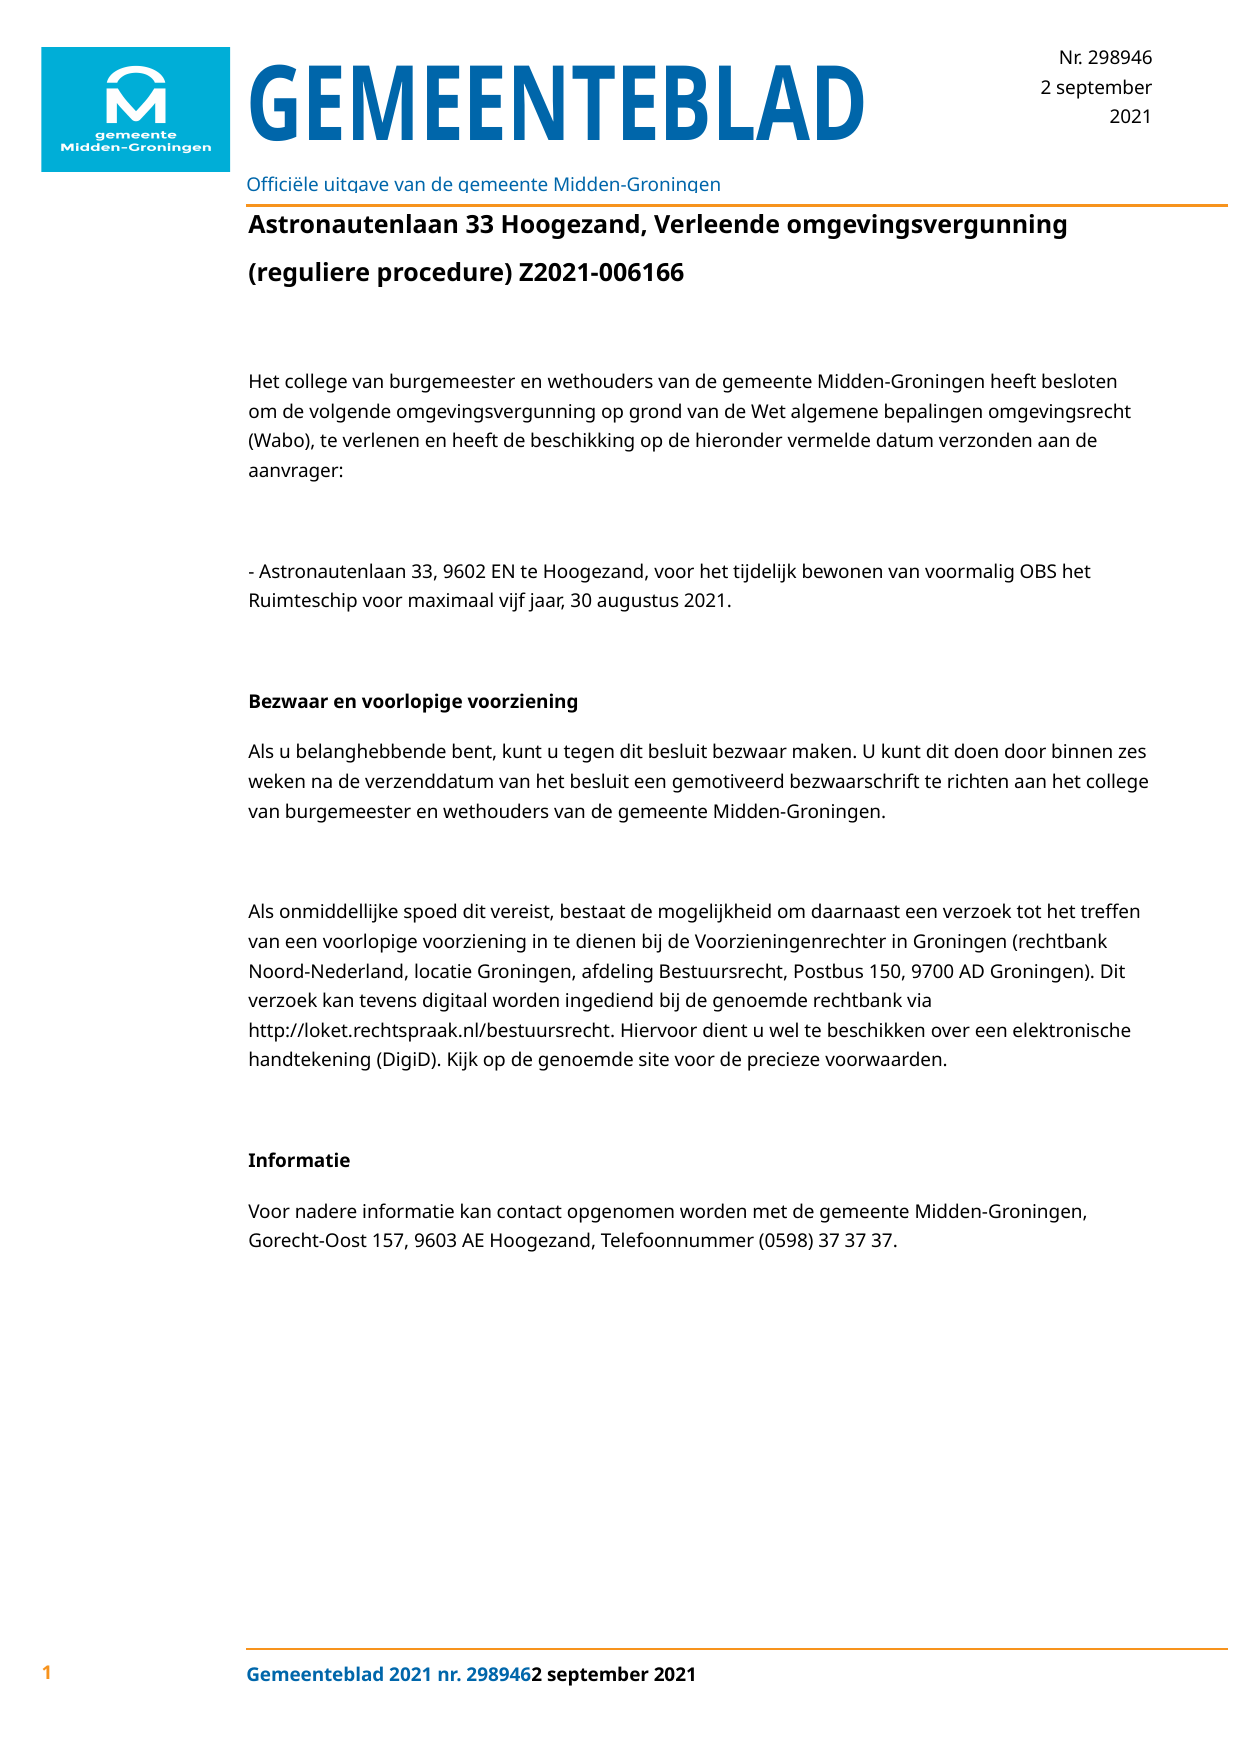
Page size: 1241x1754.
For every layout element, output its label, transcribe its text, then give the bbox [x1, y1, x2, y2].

text Informatie [248, 1147, 1152, 1173]
text - Astronautenlaan 33, 9602 EN te Hoogezand, voor het tijdelijk bewonen van voormalig OBS het Ruimteschip voor maximaal vijf jaar, 30 augustus 2021. [248, 558, 1152, 613]
text Als u belanghebbende bent, kunt u tegen dit besluit bezwaar maken. U kunt dit doen door binnen zes weken na de verzenddatum van het besluit een gemotiveerd bezwaarschrift te richten aan het college van burgemeester en wethouders van de gemeente Midden-Groningen. [248, 739, 1152, 824]
text Bezwaar en voorlopige voorziening [248, 688, 1152, 714]
picture [108, 66, 164, 82]
text Voor nadere informatie kan contact opgenomen worden met de gemeente Midden-Groningen, Gorecht-Oost 157, 9603 AE Hoogezand, Telefoonnummer (0598) 37 37 37. [248, 1198, 1152, 1253]
picture [184, 146, 190, 153]
text Astronautenlaan 33 Hoogezand, Verleende omgevingsvergunning (reguliere procedure) Z2021-006166 [248, 207, 1152, 288]
picture [107, 89, 165, 122]
text Het college van burgemeester en wethouders van de gemeente Midden-Groningen heeft besloten om de volgende omgevingsvergunning op grond van de Wet algemene bepalingen omgevingsrecht (Wabo), te verlenen en heeft de beschikking op de hieronder vermelde datum verzonden aan de aanvrager: [248, 368, 1152, 483]
text Als onmiddellijke spoed dit vereist, bestaat de mogelijkheid om daarnaast een verzoek tot het treffen van een voorlopige voorziening in te dienen bij de Voorzieningenrechter in Groningen (rechtbank Noord-Nederland, locatie Groningen, afdeling Bestuursrecht, Postbus 150, 9700 AD Groningen). Dit verzoek kan tevens digitaal worden ingediend bij de genoemde rechtbank via http://loket.rechtspraak.nl/bestuursrecht. Hiervoor dient u wel te beschikken over een elektronische handtekening (DigiD). Kijk op de genoemde site voor de precieze voorwaarden. [248, 899, 1152, 1072]
